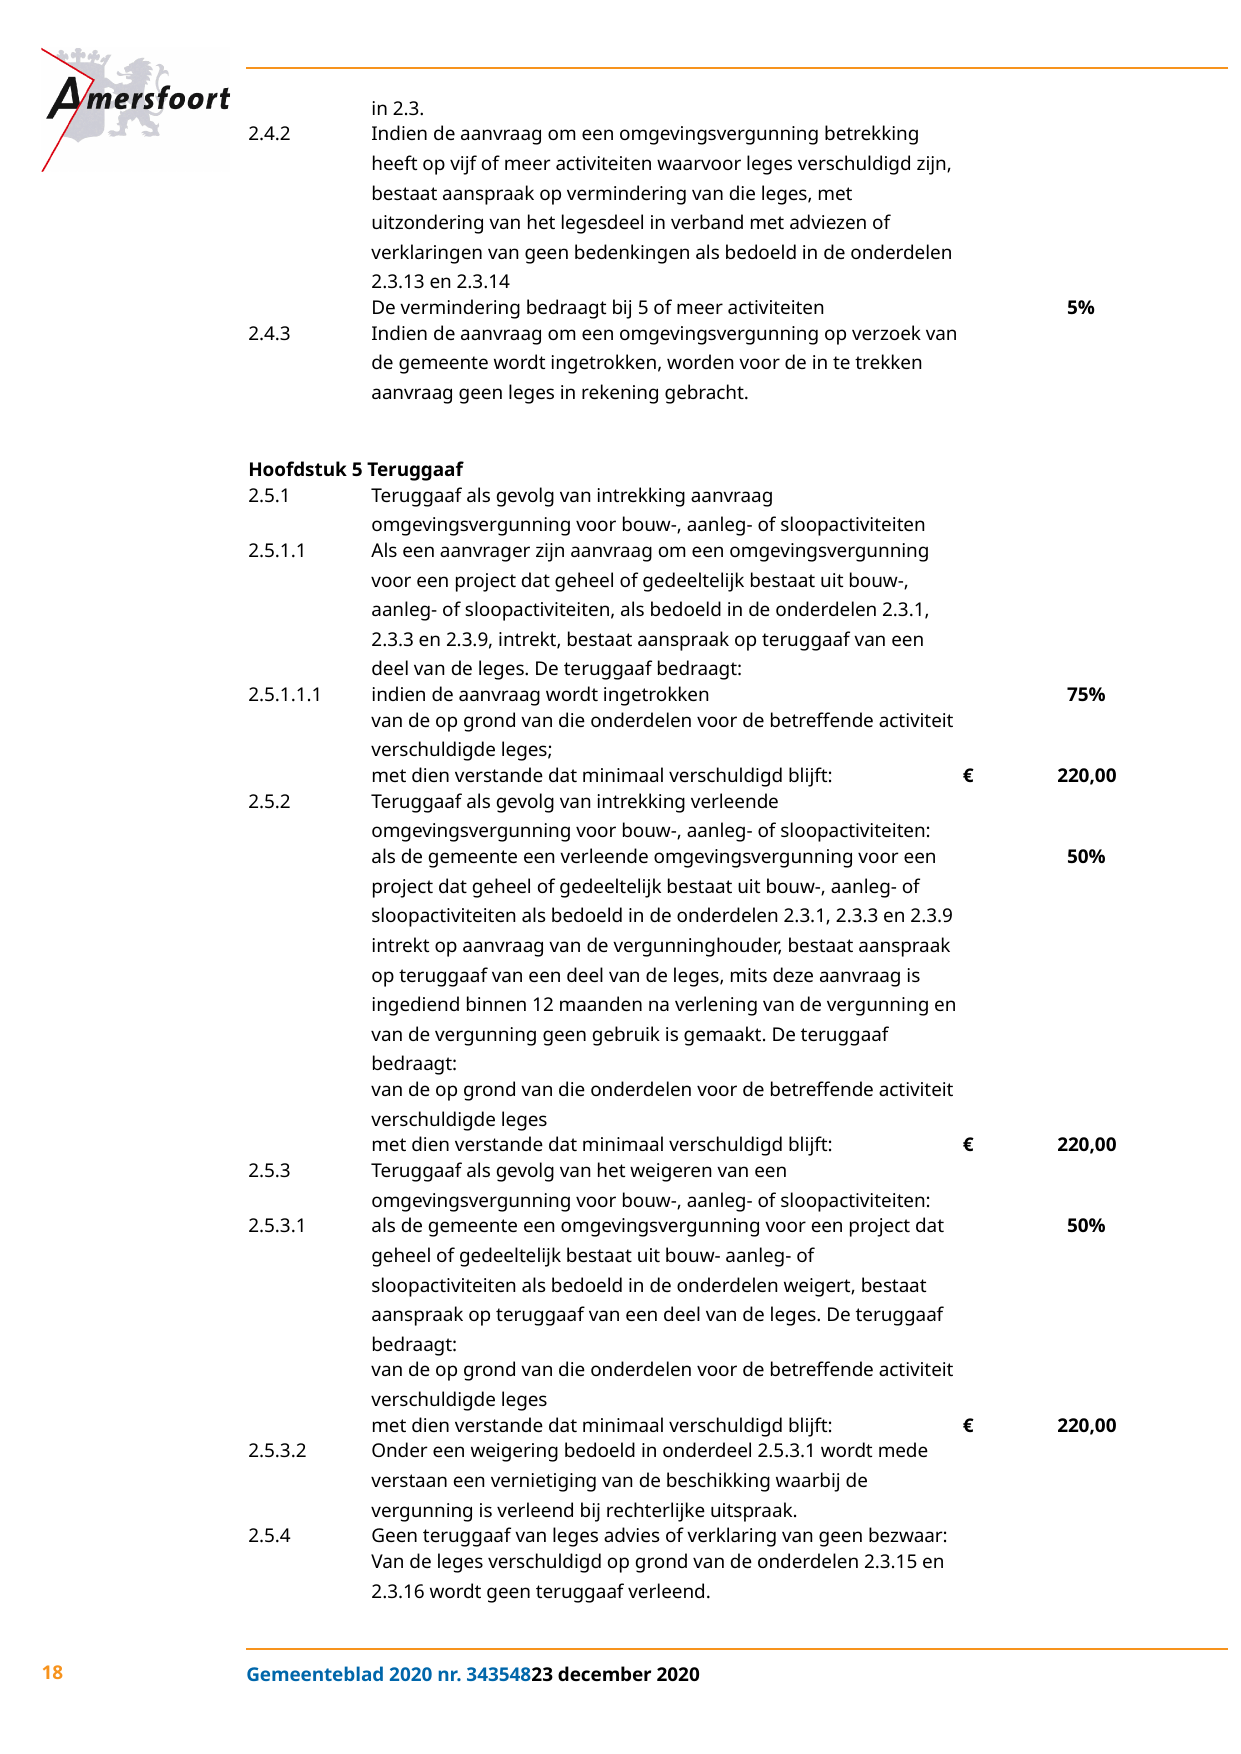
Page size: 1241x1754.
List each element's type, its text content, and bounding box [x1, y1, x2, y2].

table_cell [1057, 1357, 1152, 1412]
table_cell € [963, 763, 1057, 788]
table_cell 2.5.1.1 [248, 537, 371, 681]
table_cell Van de leges verschuldigd op grond van de onderdelen 2.3.15 en 2.3.16 wordt geen teruggaaf verleend. [371, 1548, 963, 1604]
table_cell 5% [1057, 294, 1152, 320]
table_cell [248, 405, 371, 431]
table_cell [1057, 707, 1152, 762]
table_cell [1057, 95, 1152, 121]
table_cell 75% [1057, 681, 1152, 707]
table_cell 220,00 [1057, 1132, 1152, 1157]
table_cell [1057, 788, 1152, 843]
table_cell 2.5.4 [248, 1523, 371, 1548]
table_cell Onder een weigering bedoeld in onderdeel 2.5.3.1 wordt mede verstaan een vernietiging van de beschikking waarbij de vergunning is verleend bij rechterlijke uitspraak. [371, 1438, 963, 1523]
table_cell [1057, 1523, 1152, 1548]
table_cell [248, 844, 371, 1076]
table_cell [963, 788, 1057, 843]
table_cell 220,00 [1057, 1412, 1152, 1438]
table_cell Indien de aanvraag om een omgevingsvergunning betrekking heeft op vijf of meer activiteiten waarvoor leges verschuldigd zijn, bestaat aanspraak op vermindering van die leges, met uitzondering van het legesdeel in verband met adviezen of verklaringen van geen bedenkingen als bedoeld in de onderdelen 2.3.13 en 2.3.14 [371, 121, 963, 294]
table_cell [1057, 456, 1152, 482]
table_cell [963, 482, 1057, 537]
table_cell 2.5.3.1 [248, 1213, 371, 1357]
table_cell [963, 1548, 1057, 1604]
table_cell [963, 405, 1057, 431]
table_cell [248, 707, 371, 762]
table_cell 2.4.2 [248, 121, 371, 294]
table_cell met dien verstande dat minimaal verschuldigd blijft: [371, 1412, 963, 1438]
table_cell [963, 1438, 1057, 1523]
table_cell [963, 320, 1057, 405]
table_cell [963, 121, 1057, 294]
table_cell [248, 431, 371, 456]
table_cell [248, 1076, 371, 1132]
table_cell Indien de aanvraag om een omgevingsvergunning op verzoek van de gemeente wordt ingetrokken, worden voor de in te trekken aanvraag geen leges in rekening gebracht. [371, 320, 963, 405]
table_cell 220,00 [1057, 763, 1152, 788]
table_cell Teruggaaf als gevolg van intrekking verleende omgevingsvergunning voor bouw-, aanleg- of sloopactiviteiten: [371, 788, 963, 843]
table_cell [371, 405, 963, 431]
table_cell 50% [1057, 844, 1152, 1076]
table_cell Teruggaaf als gevolg van het weigeren van een omgevingsvergunning voor bouw-, aanleg- of sloopactiviteiten: [371, 1157, 963, 1213]
table_cell [963, 537, 1057, 681]
table_cell [963, 707, 1057, 762]
table_cell [963, 1157, 1057, 1213]
table_cell [248, 1412, 371, 1438]
table_cell Teruggaaf als gevolg van intrekking aanvraag omgevingsvergunning voor bouw-, aanleg- of sloopactiviteiten [371, 482, 963, 537]
table_cell € [963, 1132, 1057, 1157]
table_cell [963, 1523, 1057, 1548]
table_cell [248, 1548, 371, 1604]
table_cell [248, 1132, 371, 1157]
table_cell 2.5.2 [248, 788, 371, 843]
table_cell als de gemeente een verleende omgevingsvergunning voor een project dat geheel of gedeeltelijk bestaat uit bouw-, aanleg- of sloopactiviteiten als bedoeld in de onderdelen 2.3.1, 2.3.3 en 2.3.9 intrekt op aanvraag van de vergunninghouder, bestaat aanspraak op teruggaaf van een deel van de leges, mits deze aanvraag is ingediend binnen 12 maanden na verlening van de vergunning en van de vergunning geen gebruik is gemaakt. De teruggaaf bedraagt: [371, 844, 963, 1076]
table_cell [248, 95, 371, 121]
table_cell 2.5.3.2 [248, 1438, 371, 1523]
table_cell Als een aanvrager zijn aanvraag om een omgevingsvergunning voor een project dat geheel of gedeeltelijk bestaat uit bouw-, aanleg- of sloopactiviteiten, als bedoeld in de onderdelen 2.3.1, 2.3.3 en 2.3.9, intrekt, bestaat aanspraak op teruggaaf van een deel van de leges. De teruggaaf bedraagt: [371, 537, 963, 681]
table_cell [963, 431, 1057, 456]
table_cell met dien verstande dat minimaal verschuldigd blijft: [371, 763, 963, 788]
table_cell 2.5.1 [248, 482, 371, 537]
table_cell [1057, 482, 1152, 537]
table_cell [963, 1076, 1057, 1132]
table_cell [1057, 1157, 1152, 1213]
table_cell [1057, 405, 1152, 431]
table_cell [248, 294, 371, 320]
table_cell [248, 1357, 371, 1412]
table_cell [963, 456, 1057, 482]
table_cell [371, 431, 963, 456]
table_cell 2.4.3 [248, 320, 371, 405]
table_cell [248, 763, 371, 788]
table_cell [1057, 1548, 1152, 1604]
table_cell [1057, 320, 1152, 405]
table_cell [963, 294, 1057, 320]
table_cell [1057, 121, 1152, 294]
table_cell [963, 95, 1057, 121]
table_cell 50% [1057, 1213, 1152, 1357]
table_cell Geen teruggaaf van leges advies of verklaring van geen bezwaar: [371, 1523, 963, 1548]
table_cell De vermindering bedraagt bij 5 of meer activiteiten [371, 294, 963, 320]
table_cell [963, 1357, 1057, 1412]
table_cell van de op grond van die onderdelen voor de betreffende activiteit verschuldigde leges [371, 1357, 963, 1412]
picture [41, 47, 231, 172]
table_cell van de op grond van die onderdelen voor de betreffende activiteit verschuldigde leges; [371, 707, 963, 762]
table_cell € [963, 1412, 1057, 1438]
table_cell [1057, 537, 1152, 681]
table_cell 2.5.3 [248, 1157, 371, 1213]
table_cell [963, 1213, 1057, 1357]
table_cell [1057, 431, 1152, 456]
table_cell [963, 844, 1057, 1076]
table_cell als de gemeente een omgevingsvergunning voor een project dat geheel of gedeeltelijk bestaat uit bouw- aanleg- of sloopactiviteiten als bedoeld in de onderdelen weigert, bestaat aanspraak op teruggaaf van een deel van de leges. De teruggaaf bedraagt: [371, 1213, 963, 1357]
table_cell met dien verstande dat minimaal verschuldigd blijft: [371, 1132, 963, 1157]
table_cell Hoofdstuk 5 Teruggaaf [248, 456, 963, 482]
table_cell [1057, 1438, 1152, 1523]
table_cell in 2.3. [371, 95, 963, 121]
table_cell van de op grond van die onderdelen voor de betreffende activiteit verschuldigde leges [371, 1076, 963, 1132]
table_cell 2.5.1.1.1 [248, 681, 371, 707]
table_cell [1057, 1076, 1152, 1132]
table_cell indien de aanvraag wordt ingetrokken [371, 681, 963, 707]
table_cell [963, 681, 1057, 707]
